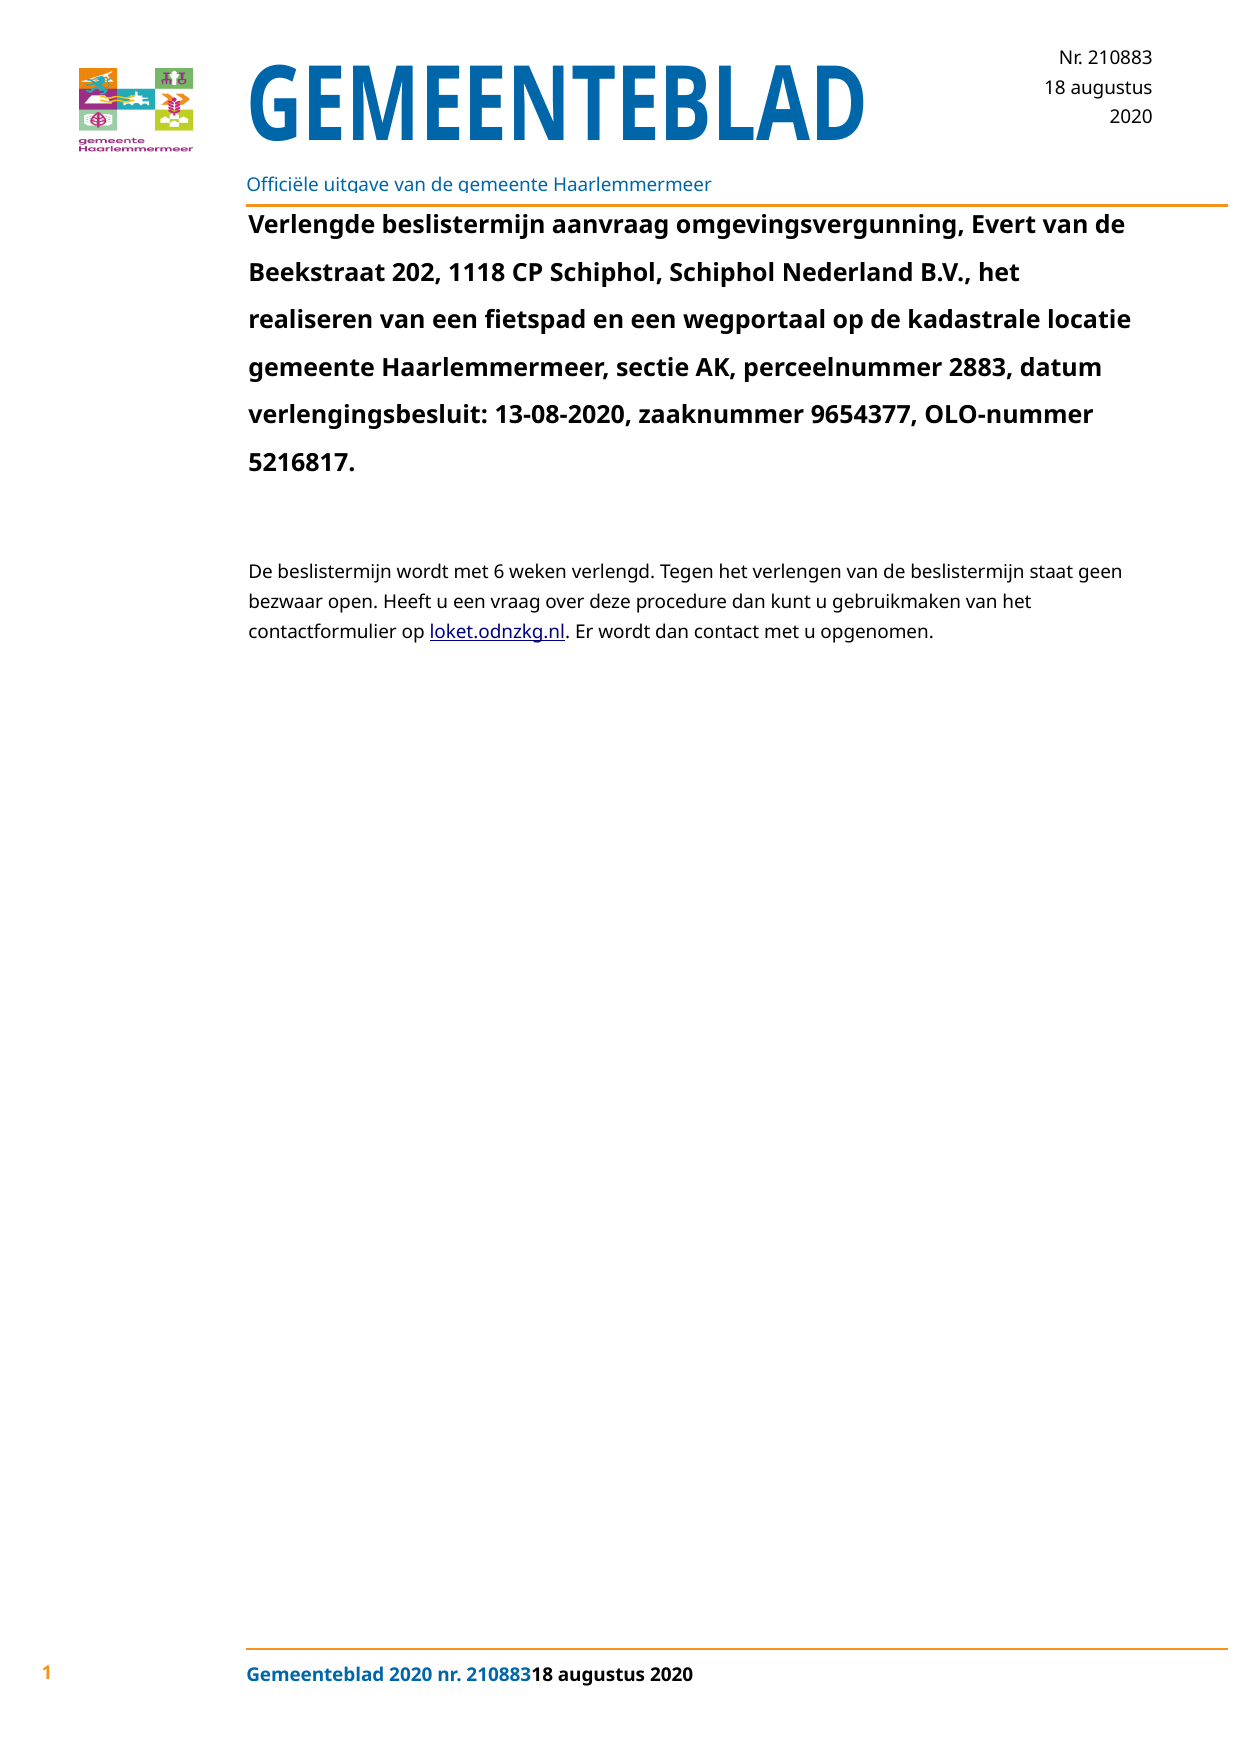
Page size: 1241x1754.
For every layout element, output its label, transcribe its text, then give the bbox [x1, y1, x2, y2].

text Verlengde beslistermijn aanvraag omgevingsvergunning, Evert van de Beekstraat 202, 1118 CP Schiphol, Schiphol Nederland B.V., het realiseren van een fietspad en een wegportaal op de kadastrale locatie gemeente Haarlemmermeer, sectie AK, perceelnummer 2883, datum verlengingsbesluit: 13-08-2020, zaaknummer 9654377, OLO-nummer 5216817. [248, 207, 1152, 479]
text De beslistermijn wordt met 6 weken verlengd. Tegen het verlengen van de beslistermijn staat geen bezwaar open. Heeft u een vraag over deze procedure dan kunt u gebruikmaken van het contactformulier op loket.odnzkg.nl. Er wordt dan contact met u opgenomen. [248, 559, 1152, 644]
picture [41, 47, 231, 172]
